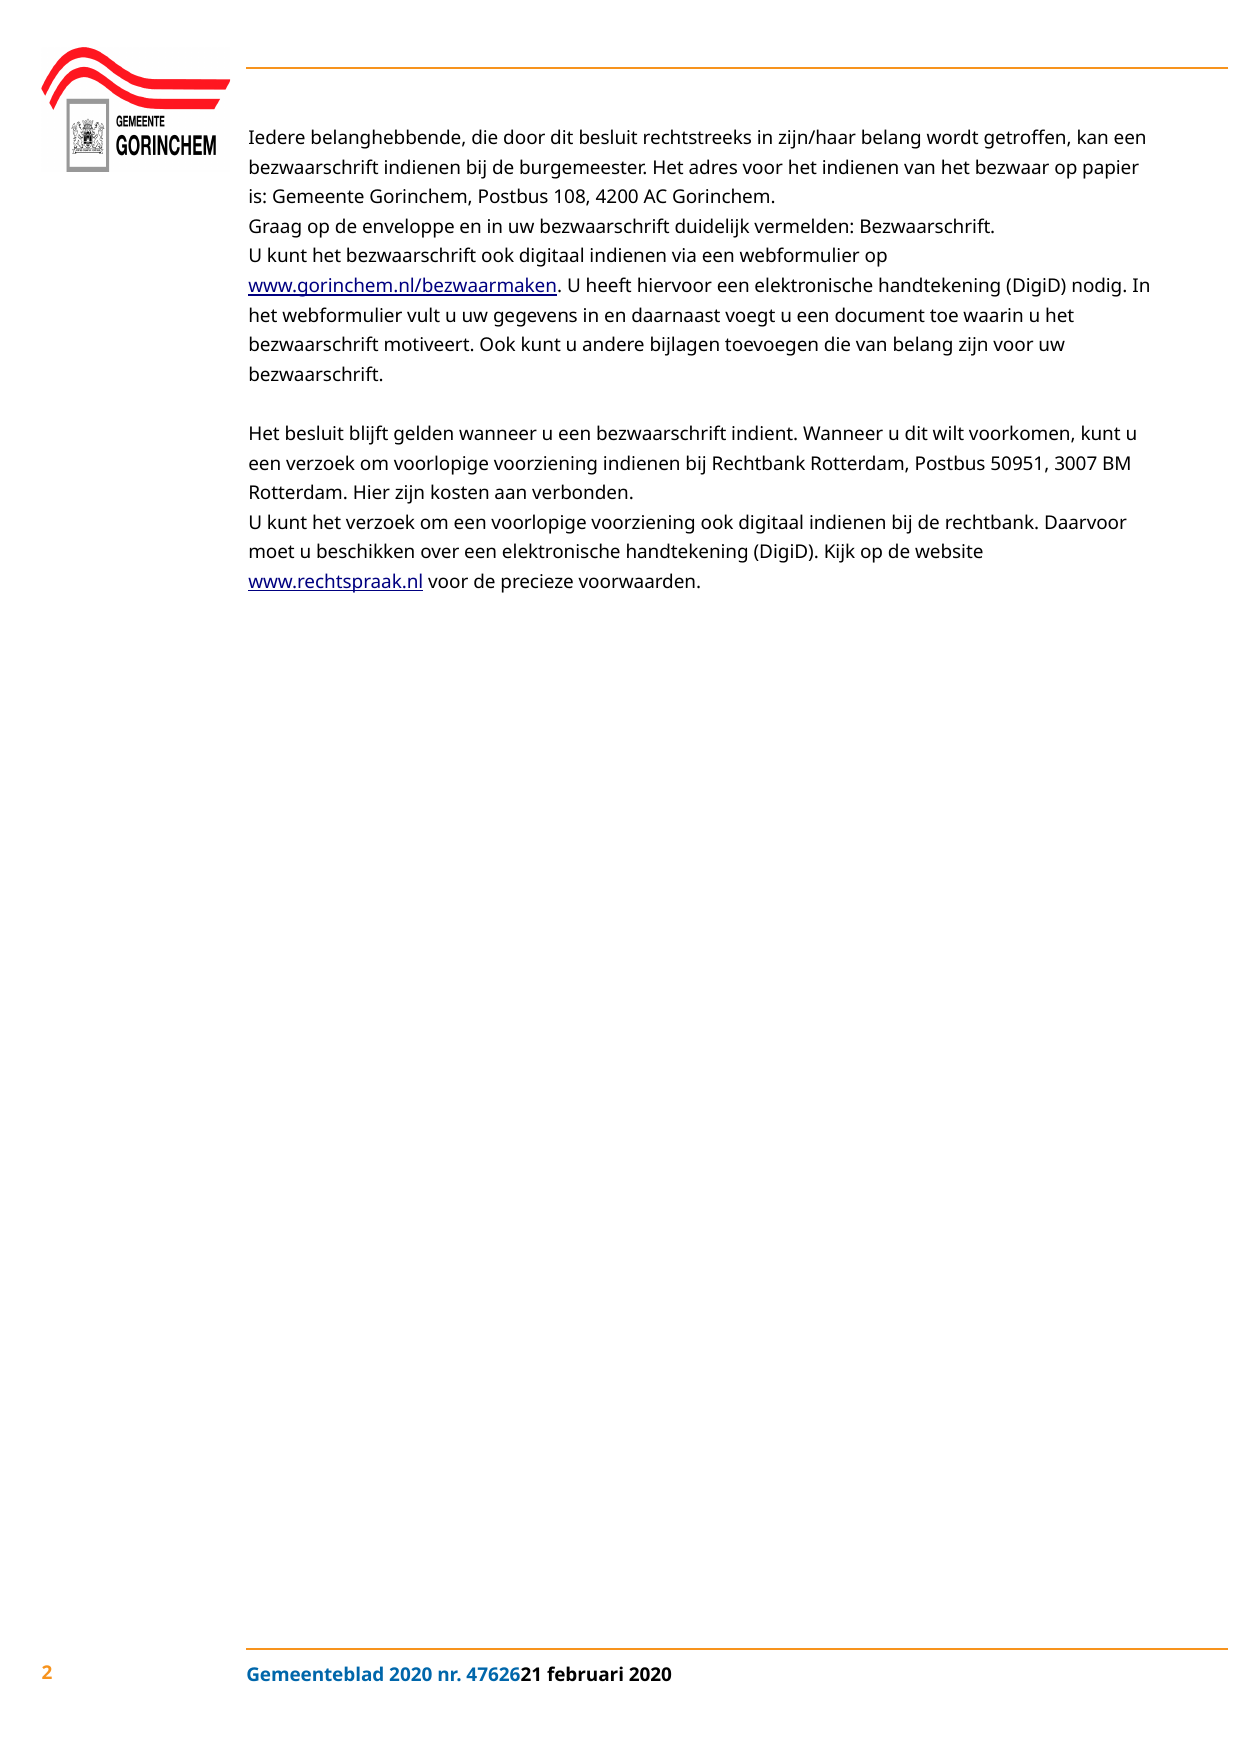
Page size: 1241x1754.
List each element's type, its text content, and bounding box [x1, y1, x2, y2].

text Iedere belanghebbende, die door dit besluit rechtstreeks in zijn/haar belang wordt getroffen, kan een bezwaarschrift indienen bij de burgemeester. Het adres voor het indienen van het bezwaar op papier is: Gemeente Gorinchem, Postbus 108, 4200 AC Gorinchem. [248, 124, 1152, 209]
text U kunt het verzoek om een voorlopige voorziening ook digitaal indienen bij de rechtbank. Daarvoor moet u beschikken over een elektronische handtekening (DigiD). Kijk op de website www.rechtspraak.nl voor de precieze voorwaarden. [248, 509, 1152, 594]
text Het besluit blijft gelden wanneer u een bezwaarschrift indient. Wanneer u dit wilt voorkomen, kunt u een verzoek om voorlopige voorziening indienen bij Rechtbank Rotterdam, Postbus 50951, 3007 BM Rotterdam. Hier zijn kosten aan verbonden. [248, 420, 1152, 505]
text U kunt het bezwaarschrift ook digitaal indienen via een webformulier op www.gorinchem.nl/bezwaarmaken. U heeft hiervoor een elektronische handtekening (DigiD) nodig. In het webformulier vult u uw gegevens in en daarnaast voegt u een document toe waarin u het bezwaarschrift motiveert. Ook kunt u andere bijlagen toevoegen die van belang zijn voor uw bezwaarschrift. [248, 243, 1152, 387]
picture [41, 47, 231, 172]
text Graag op de enveloppe en in uw bezwaarschrift duidelijk vermelden: Bezwaarschrift. [248, 213, 1152, 239]
